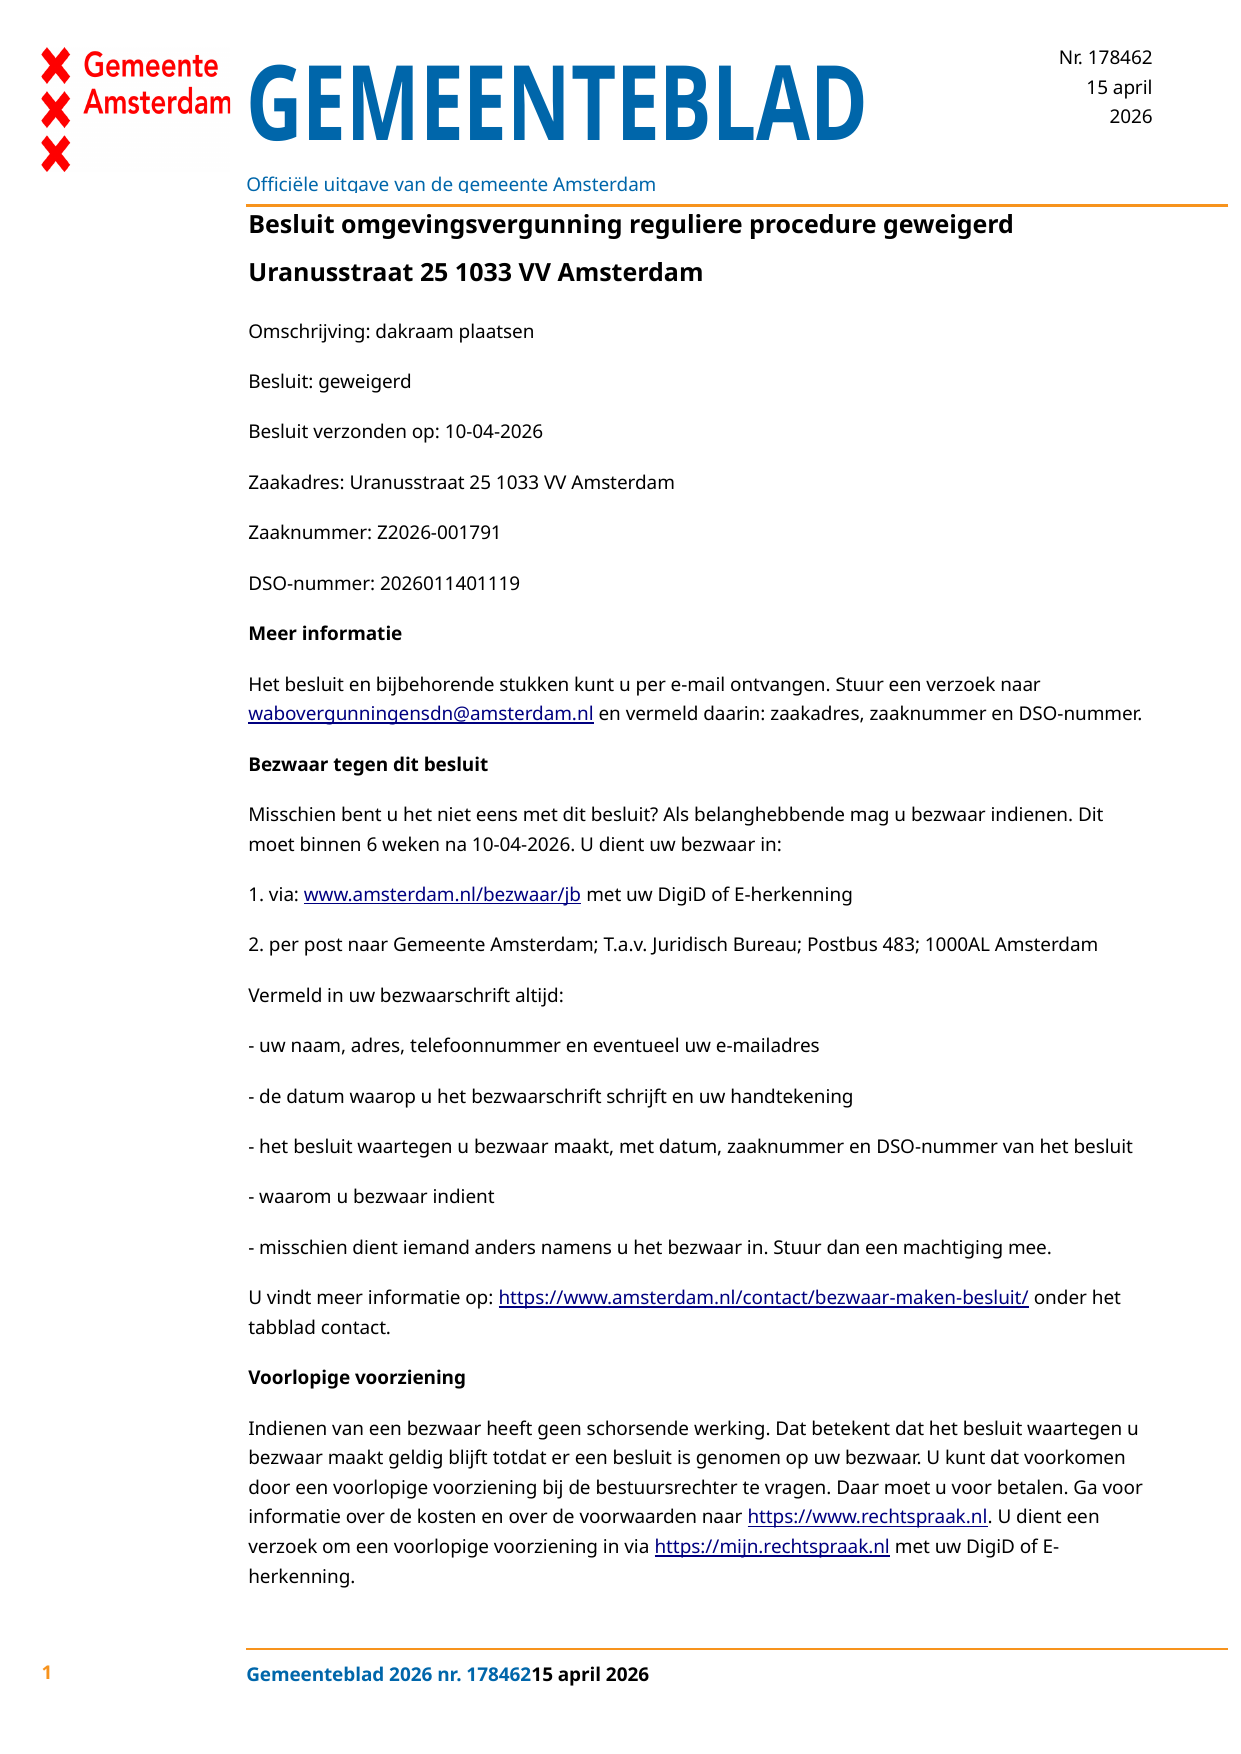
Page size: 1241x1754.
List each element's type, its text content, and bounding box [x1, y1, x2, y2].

text - misschien dient iemand anders namens u het bezwaar in. Stuur dan een machtiging mee. [248, 1234, 1152, 1260]
text Voorlopige voorziening [248, 1364, 1152, 1390]
text Zaaknummer: Z2026-001791 [248, 519, 1152, 545]
text Besluit: geweigerd [248, 368, 1152, 394]
text Het besluit en bijbehorende stukken kunt u per e-mail ontvangen. Stuur een verzoek naar wabovergunningensdn@amsterdam.nl en vermeld daarin: zaakadres, zaaknummer en DSO-nummer. [248, 671, 1152, 726]
text - de datum waarop u het bezwaarschrift schrijft en uw handtekening [248, 1083, 1152, 1109]
text 2. per post naar Gemeente Amsterdam; T.a.v. Juridisch Bureau; Postbus 483; 1000AL Amsterdam [248, 932, 1152, 957]
text Besluit omgevingsvergunning reguliere procedure geweigerd Uranusstraat 25 1033 VV Amsterdam [248, 207, 1152, 288]
text U vindt meer informatie op: https://www.amsterdam.nl/contact/bezwaar-maken-besluit/ onder het tabblad contact. [248, 1284, 1152, 1340]
text Omschrijving: dakraam plaatsen [248, 318, 1152, 344]
text - waarom u bezwaar indient [248, 1184, 1152, 1209]
text - het besluit waartegen u bezwaar maakt, met datum, zaaknummer en DSO-nummer van het besluit [248, 1133, 1152, 1159]
text Meer informatie [248, 620, 1152, 646]
text Indienen van een bezwaar heeft geen schorsende werking. Dat betekent dat het besluit waartegen u bezwaar maakt geldig blijft totdat er een besluit is genomen op uw bezwaar. U kunt dat voorkomen door een voorlopige voorziening bij de bestuursrechter te vragen. Daar moet u voor betalen. Ga voor informatie over de kosten en over de voorwaarden naar https://www.rechtspraak.nl. U dient een verzoek om een voorlopige voorziening in via https://mijn.rechtspraak.nl met uw DigiD of E-herkenning. [248, 1415, 1152, 1589]
text DSO-nummer: 2026011401119 [248, 570, 1152, 596]
text Bezwaar tegen dit besluit [248, 751, 1152, 777]
text Vermeld in uw bezwaarschrift altijd: [248, 982, 1152, 1008]
text - uw naam, adres, telefoonnummer en eventueel uw e-mailadres [248, 1032, 1152, 1058]
text 1. via: www.amsterdam.nl/bezwaar/jb met uw DigiD of E-herkenning [248, 881, 1152, 907]
text Misschien bent u het niet eens met dit besluit? Als belanghebbende mag u bezwaar indienen. Dit moet binnen 6 weken na 10-04-2026. U dient uw bezwaar in: [248, 801, 1152, 857]
text Zaakadres: Uranusstraat 25 1033 VV Amsterdam [248, 469, 1152, 495]
picture [41, 47, 231, 172]
text Besluit verzonden op: 10-04-2026 [248, 419, 1152, 444]
